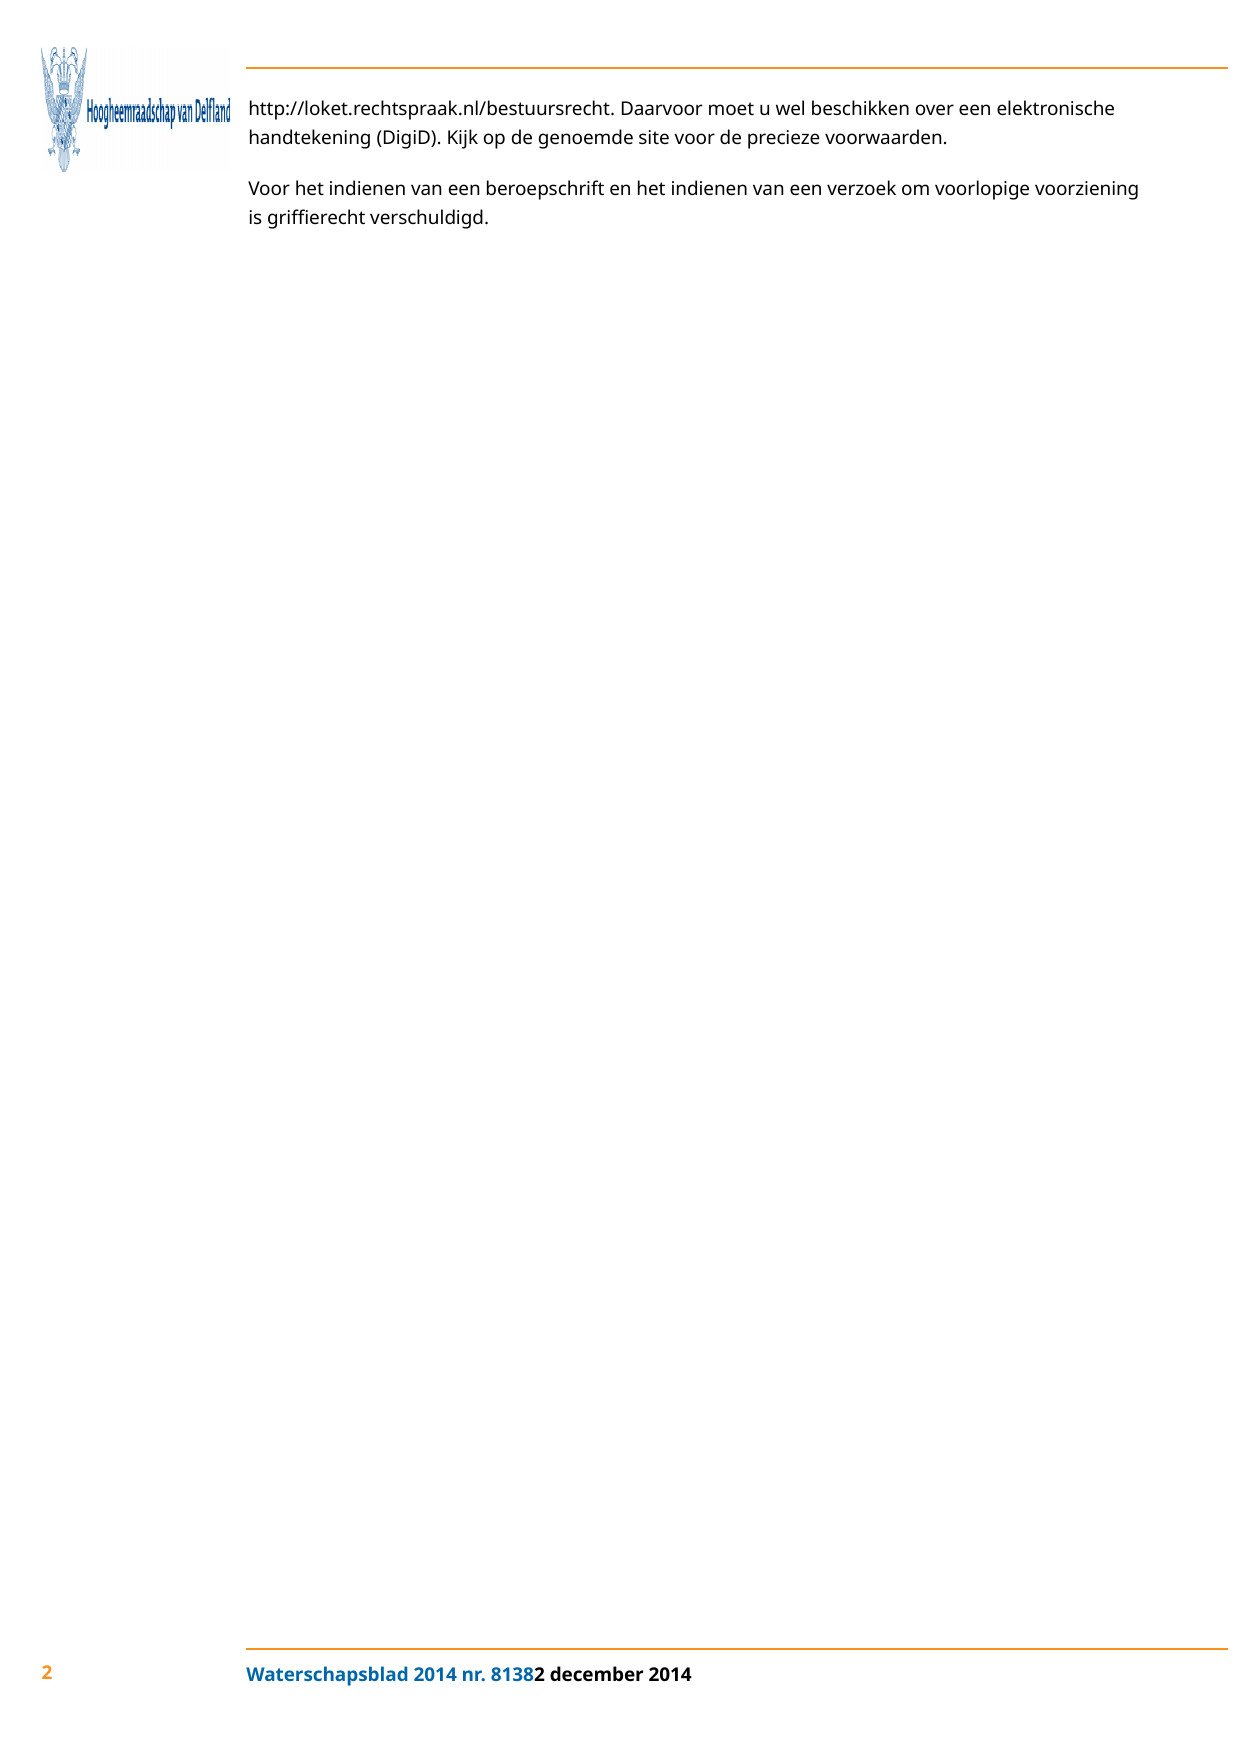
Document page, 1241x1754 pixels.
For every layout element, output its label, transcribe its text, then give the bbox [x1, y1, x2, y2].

text Voor het indienen van een beroepschrift en het indienen van een verzoek om voorlopige voorziening is griffierecht verschuldigd. [248, 175, 1152, 230]
text http://loket.rechtspraak.nl/bestuursrecht. Daarvoor moet u wel beschikken over een elektronische handtekening (DigiD). Kijk op de genoemde site voor de precieze voorwaarden. [248, 95, 1152, 150]
picture [41, 47, 231, 172]
